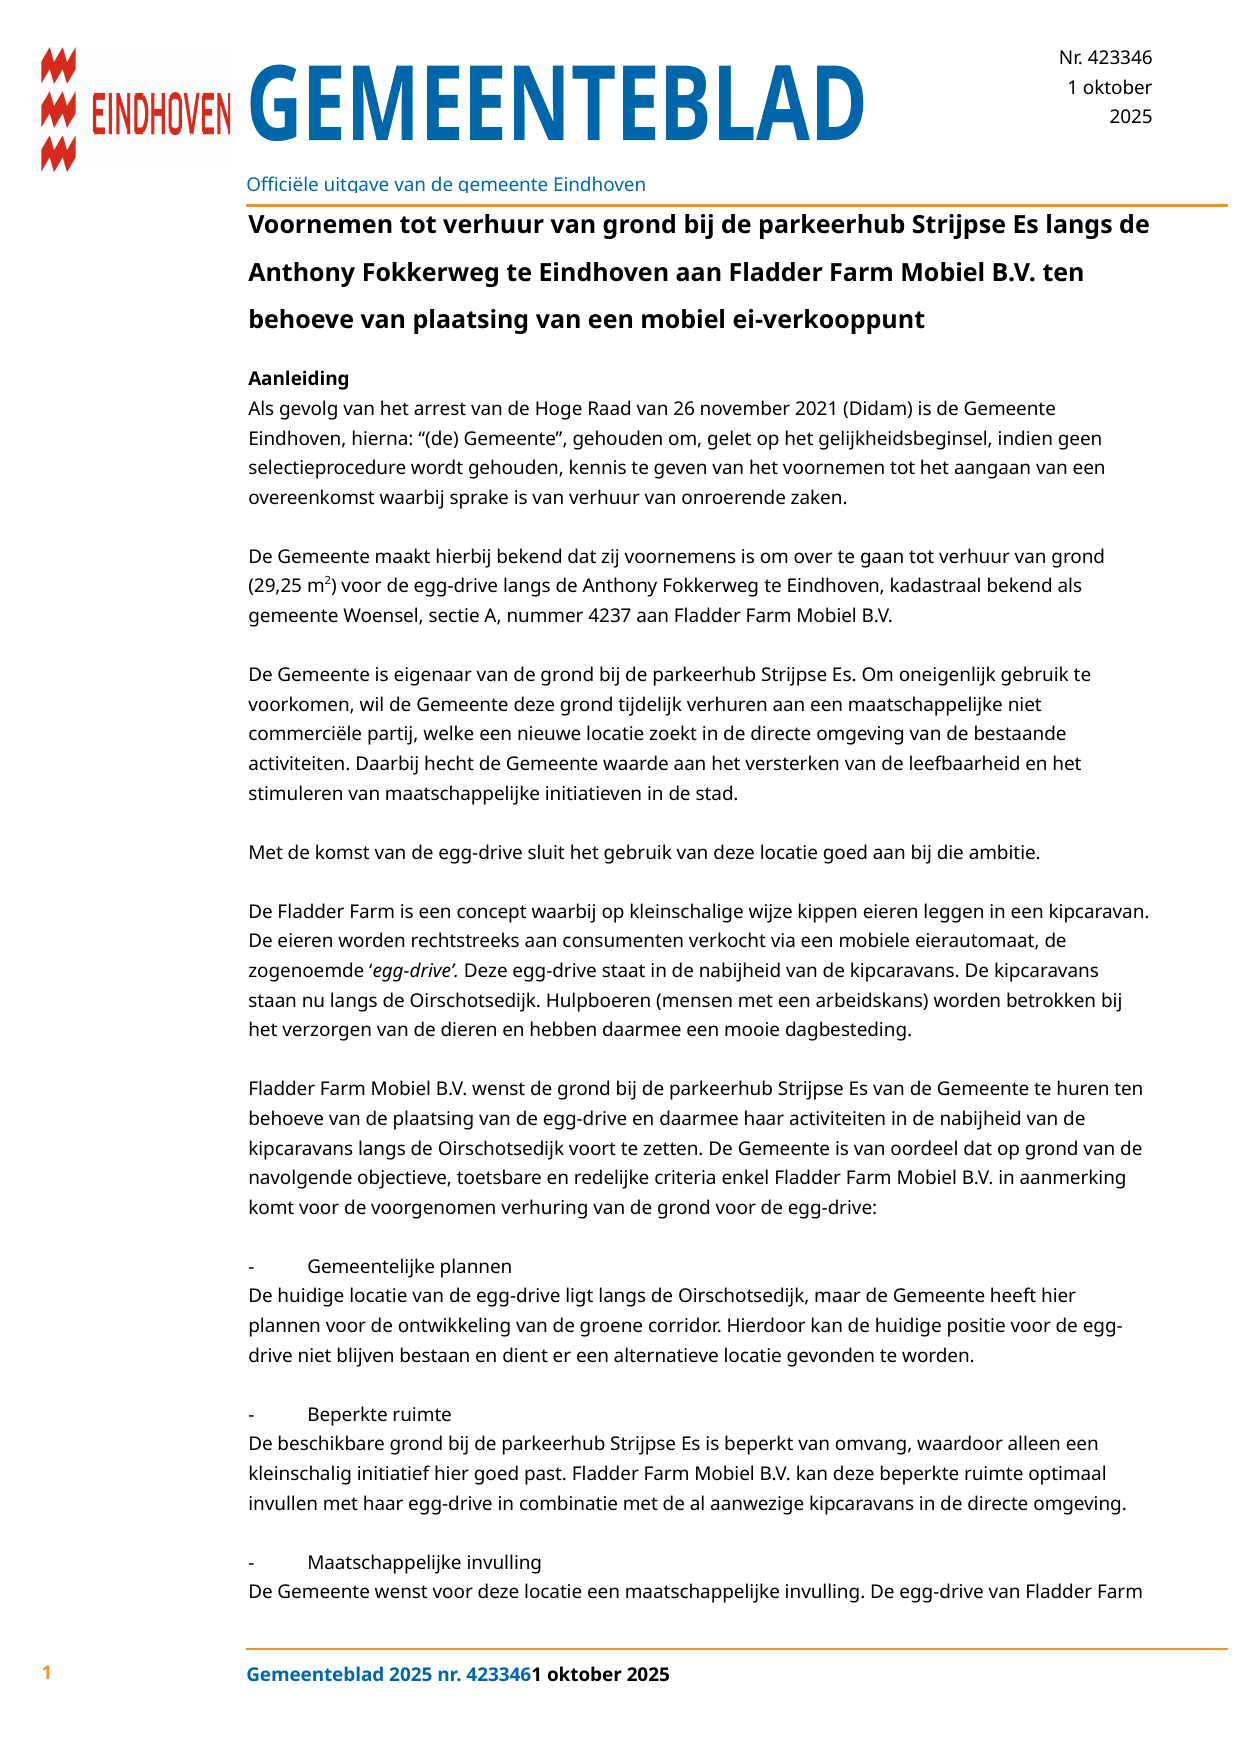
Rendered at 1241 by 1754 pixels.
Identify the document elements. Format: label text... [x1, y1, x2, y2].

list Beperkte ruimte [248, 1401, 1152, 1427]
text Met de komst van de egg-drive sluit het gebruik van deze locatie goed aan bij die ambitie. [248, 839, 1152, 864]
text De Gemeente is eigenaar van de grond bij de parkeerhub Strijpse Es. Om oneigenlijk gebruik te voorkomen, wil de Gemeente deze grond tijdelijk verhuren aan een maatschappelijke niet commerciële partij, welke een nieuwe locatie zoekt in de directe omgeving van de bestaande activiteiten. Daarbij hecht de Gemeente waarde aan het versterken van de leefbaarheid en het stimuleren van maatschappelijke initiatieven in de stad. [248, 661, 1152, 805]
text Aanleiding [248, 366, 1152, 391]
text Fladder Farm Mobiel B.V. wenst de grond bij de parkeerhub Strijpse Es van de Gemeente te huren ten behoeve van de plaatsing van de egg-drive en daarmee haar activiteiten in de nabijheid van de kipcaravans langs de Oirschotsedijk voort te zetten. De Gemeente is van oordeel dat op grond van de navolgende objectieve, toetsbare en redelijke criteria enkel Fladder Farm Mobiel B.V. in aanmerking komt voor de voorgenomen verhuring van de grond voor de egg-drive: [248, 1076, 1152, 1219]
text De Fladder Farm is een concept waarbij op kleinschalige wijze kippen eieren leggen in een kipcaravan. De eieren worden rechtstreeks aan consumenten verkocht via een mobiele eierautomaat, de zogenoemde ‘egg-drive’. Deze egg-drive staat in de nabijheid van de kipcaravans. De kipcaravans staan nu langs de Oirschotsedijk. Hulpboeren (mensen met een arbeidskans) worden betrokken bij het verzorgen van de dieren en hebben daarmee een mooie dagbesteding. [248, 898, 1152, 1042]
list Gemeentelijke plannen [248, 1253, 1152, 1279]
text Als gevolg van het arrest van de Hoge Raad van 26 november 2021 (Didam) is de Gemeente Eindhoven, hierna: “(de) Gemeente”, gehouden om, gelet op het gelijkheidsbeginsel, indien geen selectieprocedure wordt gehouden, kennis te geven van het voornemen tot het aangaan van een overeenkomst waarbij sprake is van verhuur van onroerende zaken. [248, 395, 1152, 509]
list Maatschappelijke invulling [248, 1549, 1152, 1574]
text De huidige locatie van de egg-drive ligt langs de Oirschotsedijk, maar de Gemeente heeft hier plannen voor de ontwikkeling van de groene corridor. Hierdoor kan de huidige positie voor de egg-drive niet blijven bestaan en dient er een alternatieve locatie gevonden te worden. [248, 1283, 1152, 1367]
text Voornemen tot verhuur van grond bij de parkeerhub Strijpse Es langs de Anthony Fokkerweg te Eindhoven aan Fladder Farm Mobiel B.V. ten behoeve van plaatsing van een mobiel ei-verkooppunt [248, 207, 1152, 336]
text De Gemeente maakt hierbij bekend dat zij voornemens is om over te gaan tot verhuur van grond (29,25 m2) voor de egg-drive langs de Anthony Fokkerweg te Eindhoven, kadastraal bekend als gemeente Woensel, sectie A, nummer 4237 aan Fladder Farm Mobiel B.V. [248, 543, 1152, 628]
text De Gemeente wenst voor deze locatie een maatschappelijke invulling. De egg-drive van Fladder Farm [248, 1578, 1152, 1604]
text De beschikbare grond bij de parkeerhub Strijpse Es is beperkt van omvang, waardoor alleen een kleinschalig initiatief hier goed past. Fladder Farm Mobiel B.V. kan deze beperkte ruimte optimaal invullen met haar egg-drive in combinatie met de al aanwezige kipcaravans in de directe omgeving. [248, 1431, 1152, 1515]
picture [41, 47, 231, 172]
